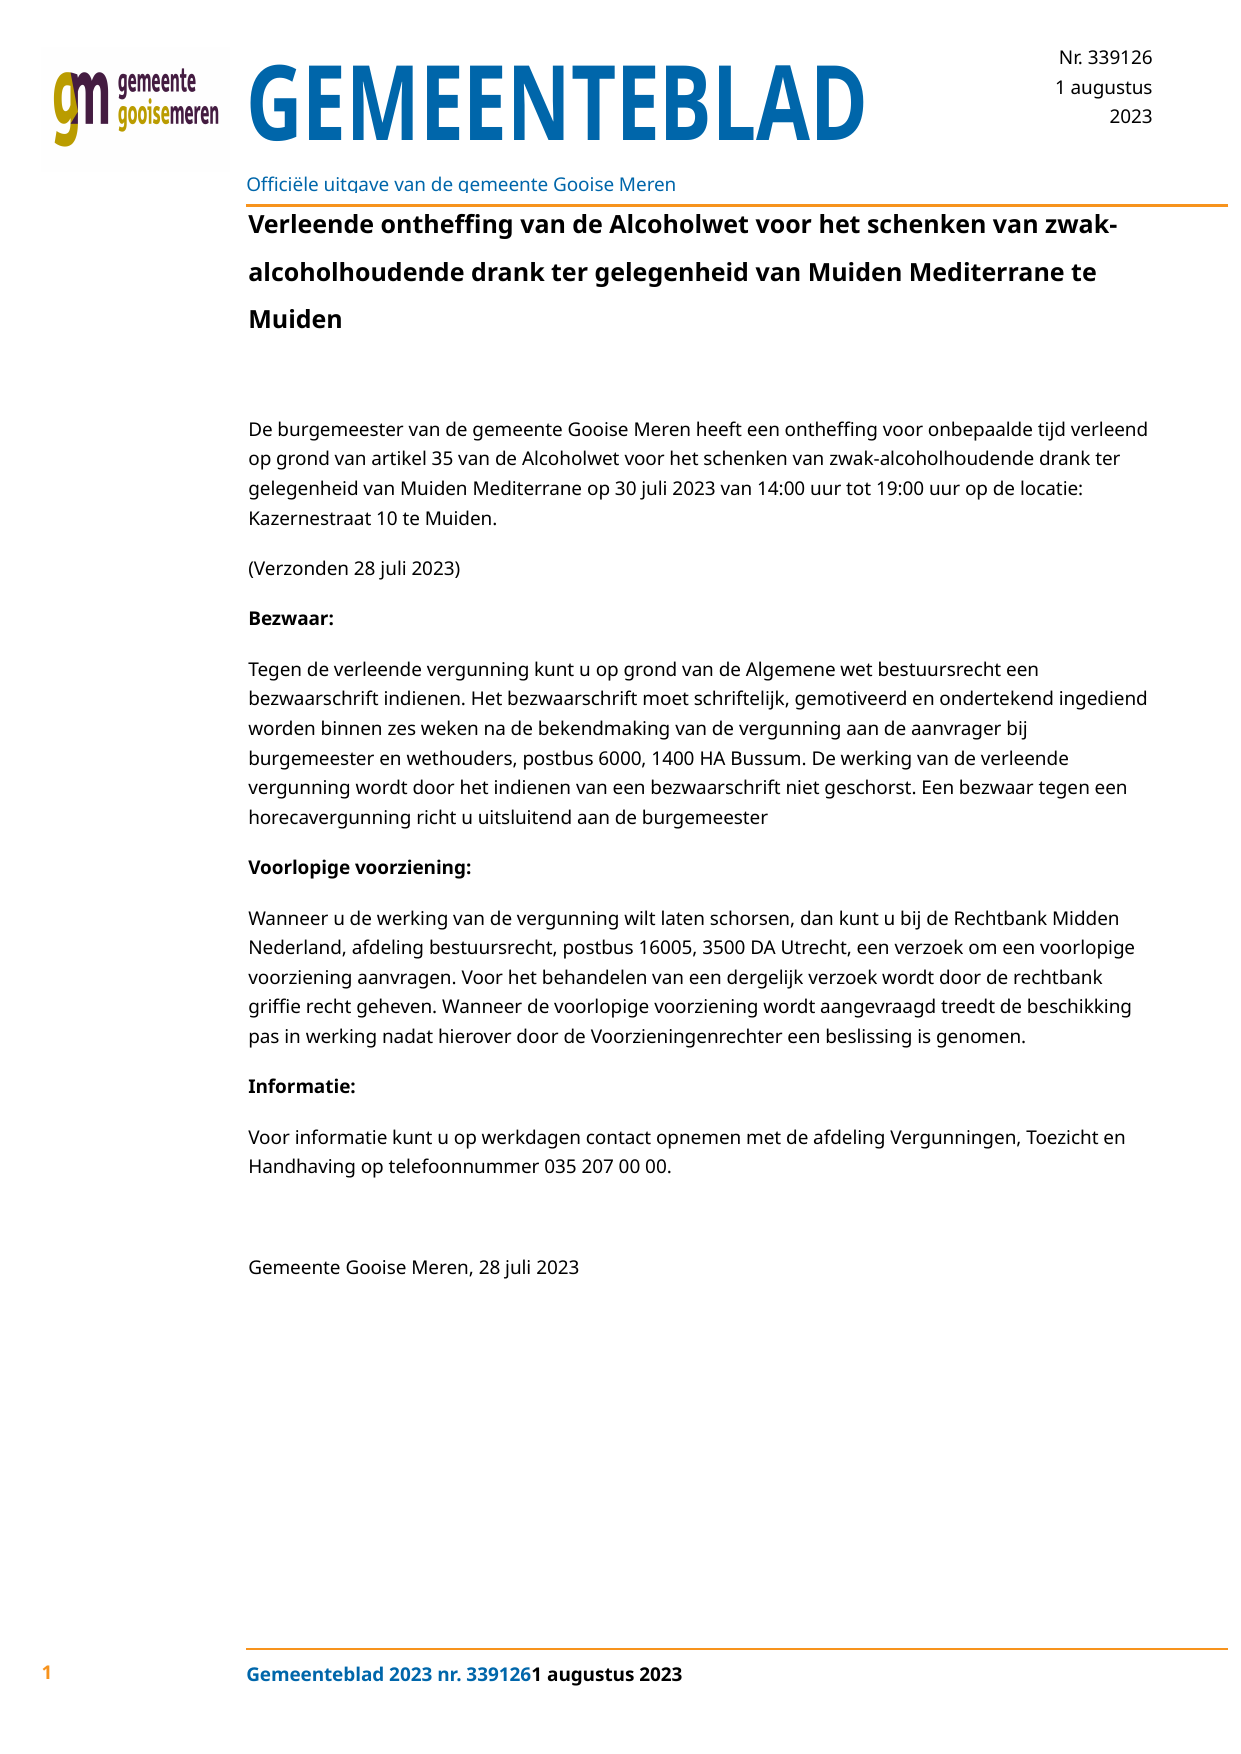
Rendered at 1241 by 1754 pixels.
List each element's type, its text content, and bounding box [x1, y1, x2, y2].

text (Verzonden 28 juli 2023) [248, 555, 1152, 581]
text Bezwaar: [248, 606, 1152, 631]
picture [41, 47, 231, 172]
text Informatie: [248, 1073, 1152, 1099]
text Voor informatie kunt u op werkdagen contact opnemen met de afdeling Vergunningen, Toezicht en Handhaving op telefoonnummer 035 207 00 00. [248, 1124, 1152, 1179]
text Voorlopige voorziening: [248, 854, 1152, 880]
text De burgemeester van de gemeente Gooise Meren heeft een ontheffing voor onbepaalde tijd verleend op grond van artikel 35 van de Alcoholwet voor het schenken van zwak-alcoholhoudende drank ter gelegenheid van Muiden Mediterrane op 30 juli 2023 van 14:00 uur tot 19:00 uur op de locatie: Kazernestraat 10 te Muiden. [248, 416, 1152, 530]
text Tegen de verleende vergunning kunt u op grond van de Algemene wet bestuursrecht een bezwaarschrift indienen. Het bezwaarschrift moet schriftelijk, gemotiveerd en ondertekend ingediend worden binnen zes weken na de bekendmaking van de vergunning aan de aanvrager bij burgemeester en wethouders, postbus 6000, 1400 HA Bussum. De werking van de verleende vergunning wordt door het indienen van een bezwaarschrift niet geschorst. Een bezwaar tegen een horecavergunning richt u uitsluitend aan de burgemeester [248, 656, 1152, 829]
text Gemeente Gooise Meren, 28 juli 2023 [248, 1254, 1152, 1280]
text Wanneer u de werking van de vergunning wilt laten schorsen, dan kunt u bij de Rechtbank Midden Nederland, afdeling bestuursrecht, postbus 16005, 3500 DA Utrecht, een verzoek om een voorlopige voorziening aanvragen. Voor het behandelen van een dergelijk verzoek wordt door de rechtbank griffie recht geheven. Wanneer de voorlopige voorziening wordt aangevraagd treedt de beschikking pas in werking nadat hierover door de Voorzieningenrechter een beslissing is genomen. [248, 905, 1152, 1049]
text Verleende ontheffing van de Alcoholwet voor het schenken van zwak-alcoholhoudende drank ter gelegenheid van Muiden Mediterrane te Muiden [248, 207, 1152, 336]
